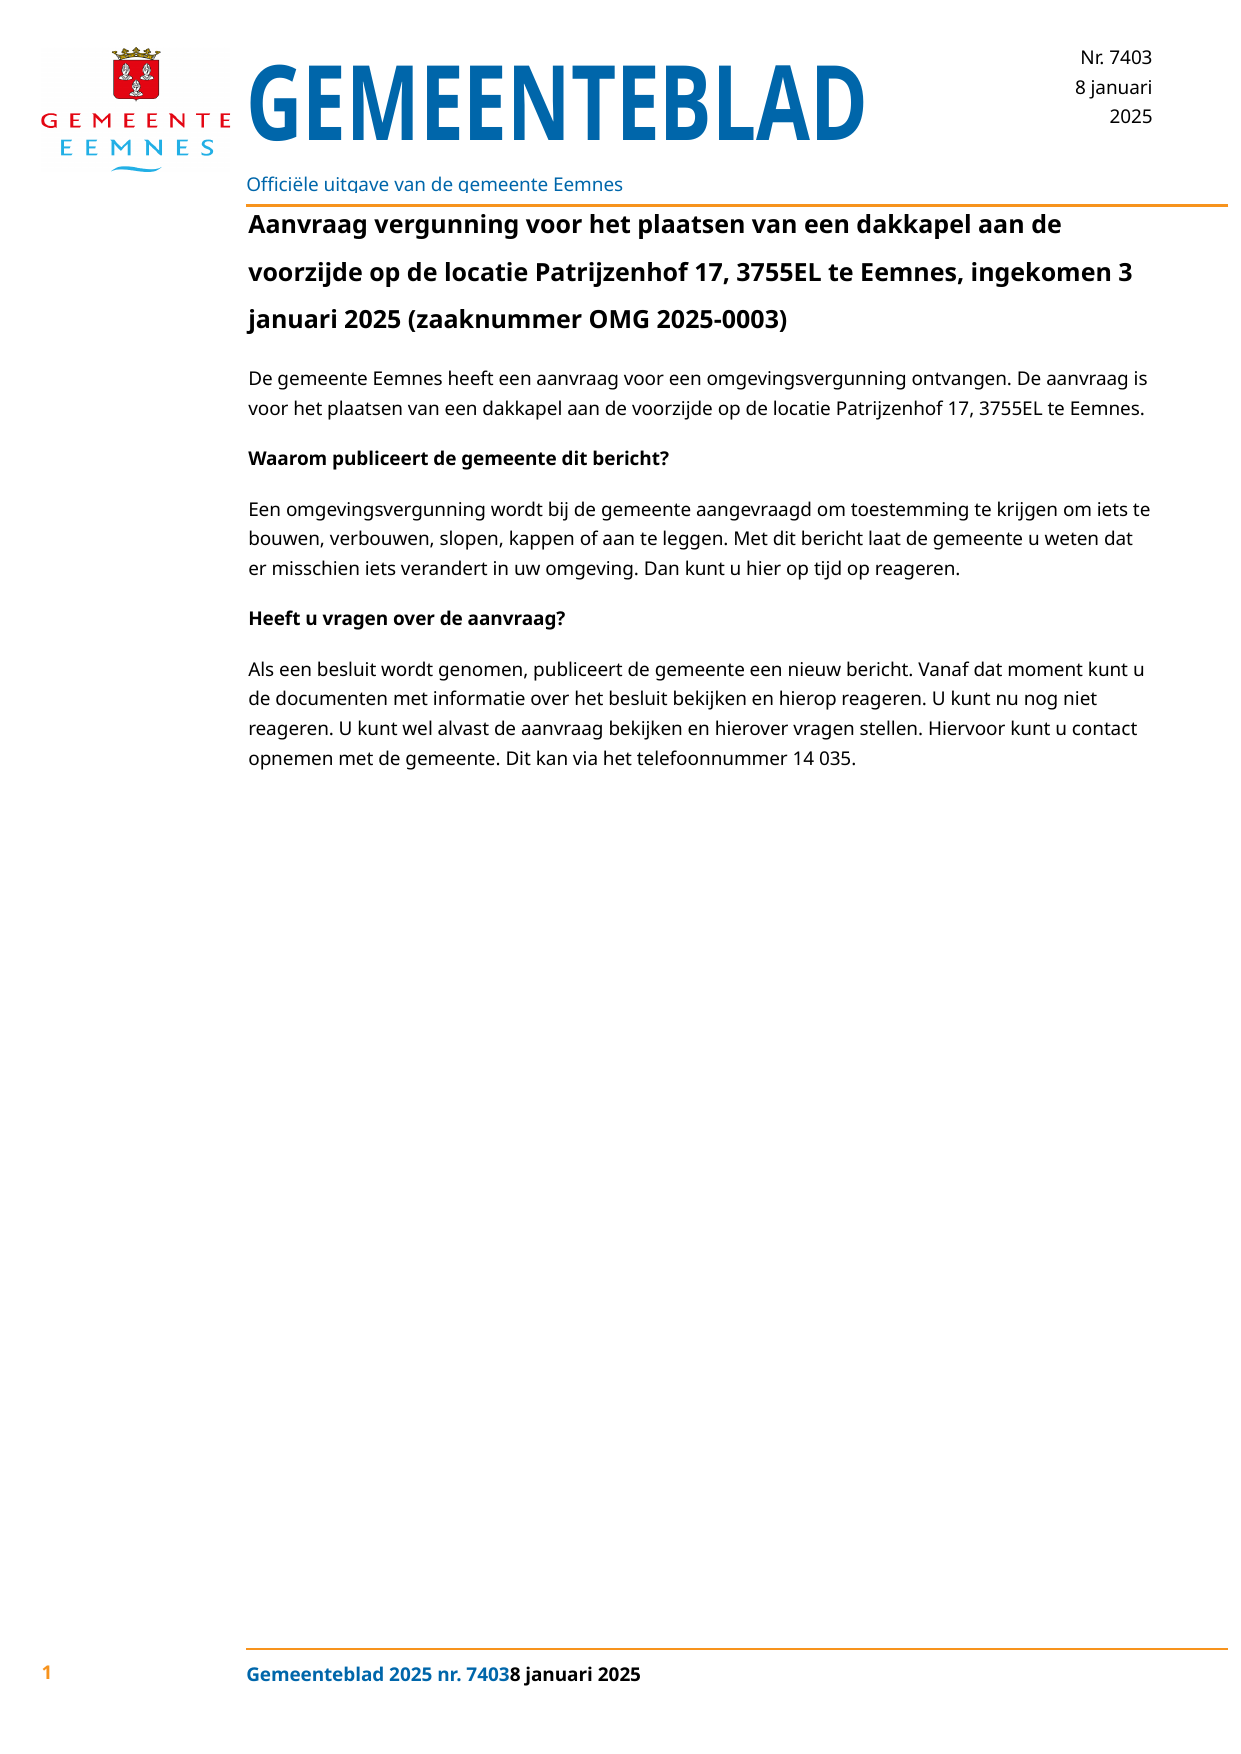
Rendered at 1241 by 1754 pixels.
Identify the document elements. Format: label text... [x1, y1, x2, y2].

text De gemeente Eemnes heeft een aanvraag voor een omgevingsvergunning ontvangen. De aanvraag is voor het plaatsen van een dakkapel aan de voorzijde op de locatie Patrijzenhof 17, 3755EL te Eemnes. [248, 366, 1152, 421]
text Een omgevingsvergunning wordt bij de gemeente aangevraagd om toestemming te krijgen om iets te bouwen, verbouwen, slopen, kappen of aan te leggen. Met dit bericht laat de gemeente u weten dat er misschien iets verandert in uw omgeving. Dan kunt u hier op tijd op reageren. [248, 496, 1152, 581]
text Waarom publiceert de gemeente dit bericht? [248, 446, 1152, 471]
text Aanvraag vergunning voor het plaatsen van een dakkapel aan de voorzijde op de locatie Patrijzenhof 17, 3755EL te Eemnes, ingekomen 3 januari 2025 (zaaknummer OMG 2025-0003) [248, 207, 1152, 336]
text Heeft u vragen over de aanvraag? [248, 606, 1152, 631]
text Als een besluit wordt genomen, publiceert de gemeente een nieuw bericht. Vanaf dat moment kunt u de documenten met informatie over het besluit bekijken en hierop reageren. U kunt nu nog niet reageren. U kunt wel alvast de aanvraag bekijken en hierover vragen stellen. Hiervoor kunt u contact opnemen met de gemeente. Dit kan via het telefoonnummer 14 035. [248, 656, 1152, 770]
picture [41, 47, 231, 172]
